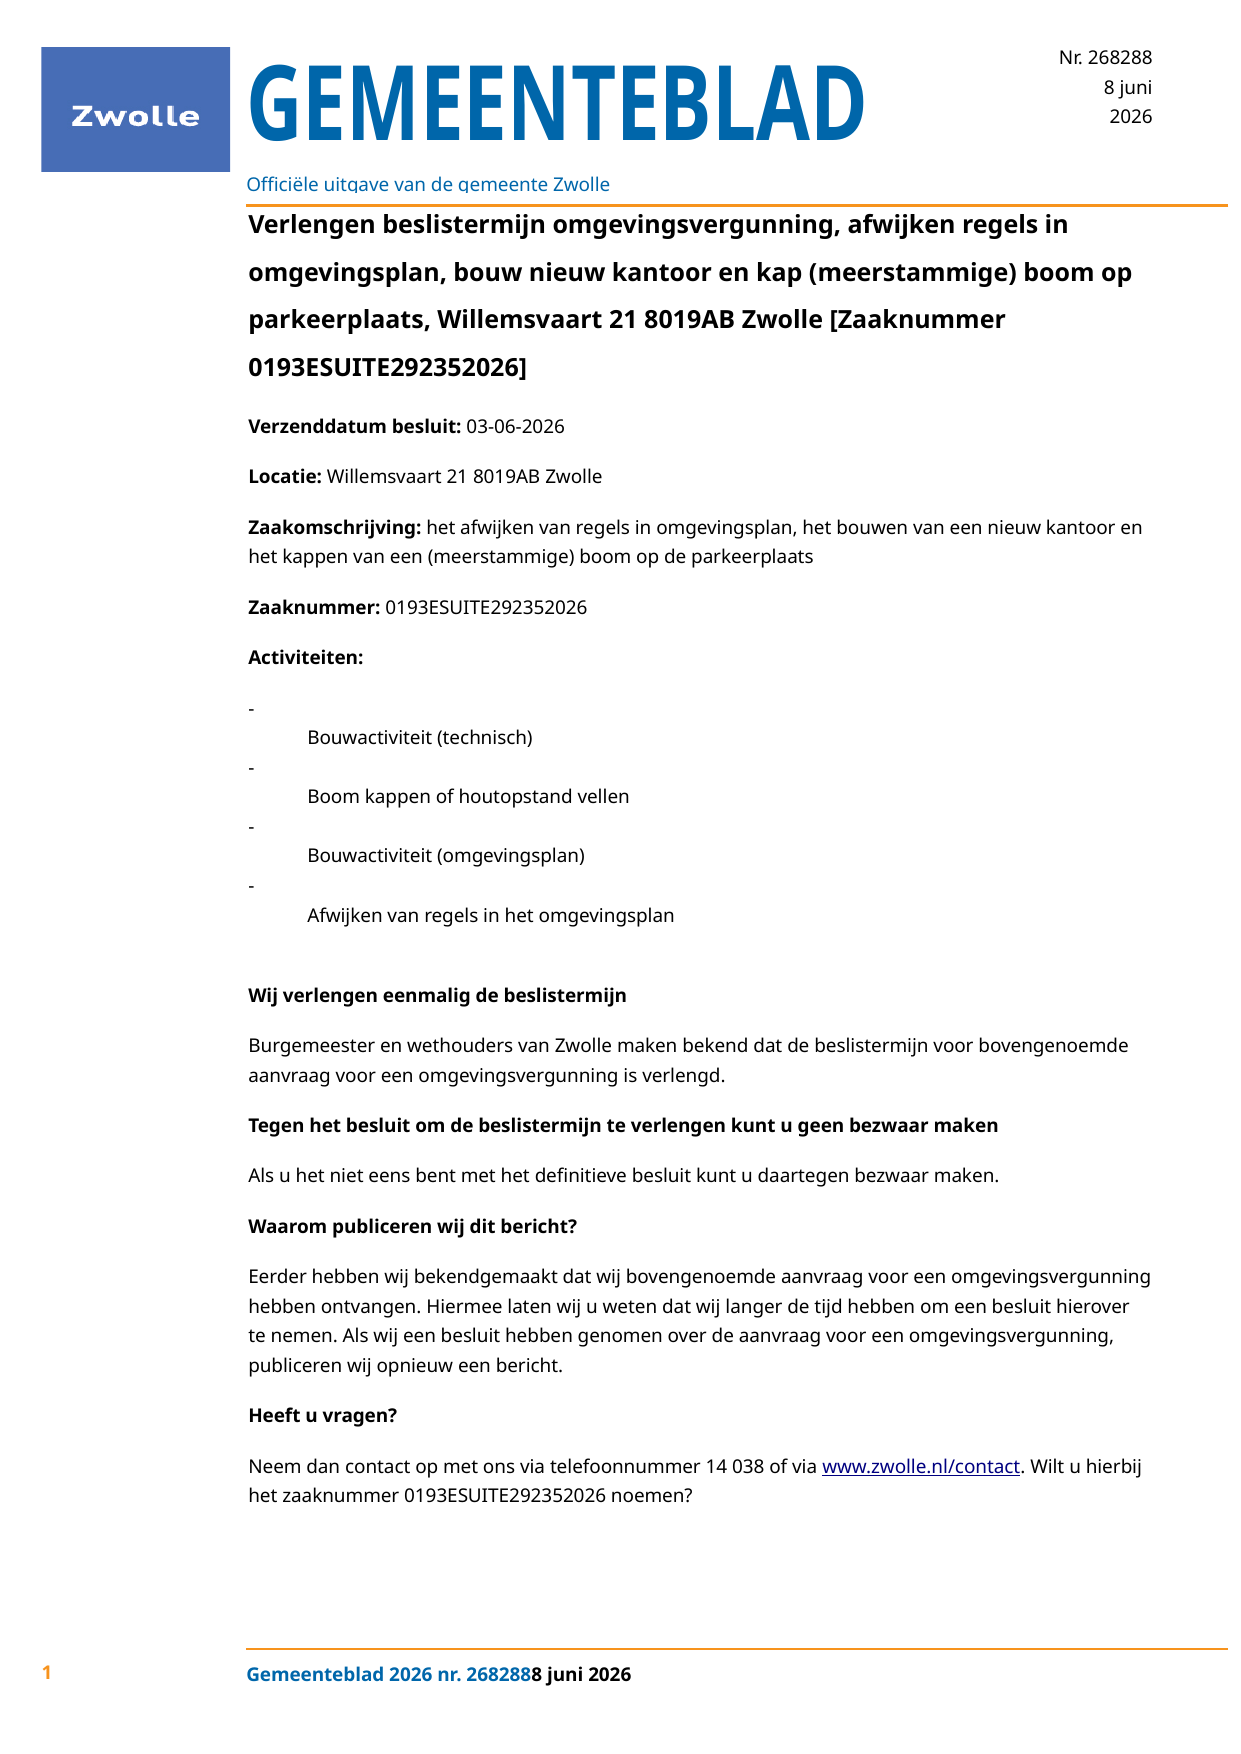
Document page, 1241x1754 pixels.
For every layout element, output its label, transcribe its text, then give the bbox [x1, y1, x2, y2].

text Verlengen beslistermijn omgevingsvergunning, afwijken regels in omgevingsplan, bouw nieuw kantoor en kap (meerstammige) boom op parkeerplaats, Willemsvaart 21 8019AB Zwolle [Zaaknummer 0193ESUITE292352026] [248, 207, 1152, 384]
list Bouwactiviteit (technisch) [248, 724, 1152, 750]
text Wij verlengen eenmalig de beslistermijn [248, 982, 1152, 1008]
text Waarom publiceren wij dit bericht? [248, 1213, 1152, 1239]
text Verzenddatum besluit: 03-06-2026 [248, 413, 1152, 439]
text Neem dan contact op met ons via telefoonnummer 14 038 of via www.zwolle.nl/contact. Wilt u hierbij het zaaknummer 0193ESUITE292352026 noemen? [248, 1453, 1152, 1508]
list Afwijken van regels in het omgevingsplan [248, 902, 1152, 928]
text Tegen het besluit om de beslistermijn te verlengen kunt u geen bezwaar maken [248, 1112, 1152, 1138]
text Als u het niet eens bent met het definitieve besluit kunt u daartegen bezwaar maken. [248, 1163, 1152, 1188]
text Eerder hebben wij bekendgemaakt dat wij bovengenoemde aanvraag voor een omgevingsvergunning hebben ontvangen. Hiermee laten wij u weten dat wij langer de tijd hebben om een besluit hierover te nemen. Als wij een besluit hebben genomen over de aanvraag voor een omgevingsvergunning, publiceren wij opnieuw een bericht. [248, 1263, 1152, 1378]
text Burgemeester en wethouders van Zwolle maken bekend dat de beslistermijn voor bovengenoemde aanvraag voor een omgevingsvergunning is verlengd. [248, 1032, 1152, 1088]
text Heeft u vragen? [248, 1403, 1152, 1428]
list Boom kappen of houtopstand vellen [248, 783, 1152, 809]
text Activiteiten: [248, 644, 1152, 670]
text Locatie: Willemsvaart 21 8019AB Zwolle [248, 463, 1152, 489]
text Zaakomschrijving: het afwijken van regels in omgevingsplan, het bouwen van een nieuw kantoor en het kappen van een (meerstammige) boom op de parkeerplaats [248, 514, 1152, 569]
text Zaaknummer: 0193ESUITE292352026 [248, 594, 1152, 620]
list Bouwactiviteit (omgevingsplan) [248, 843, 1152, 868]
picture [41, 47, 231, 172]
